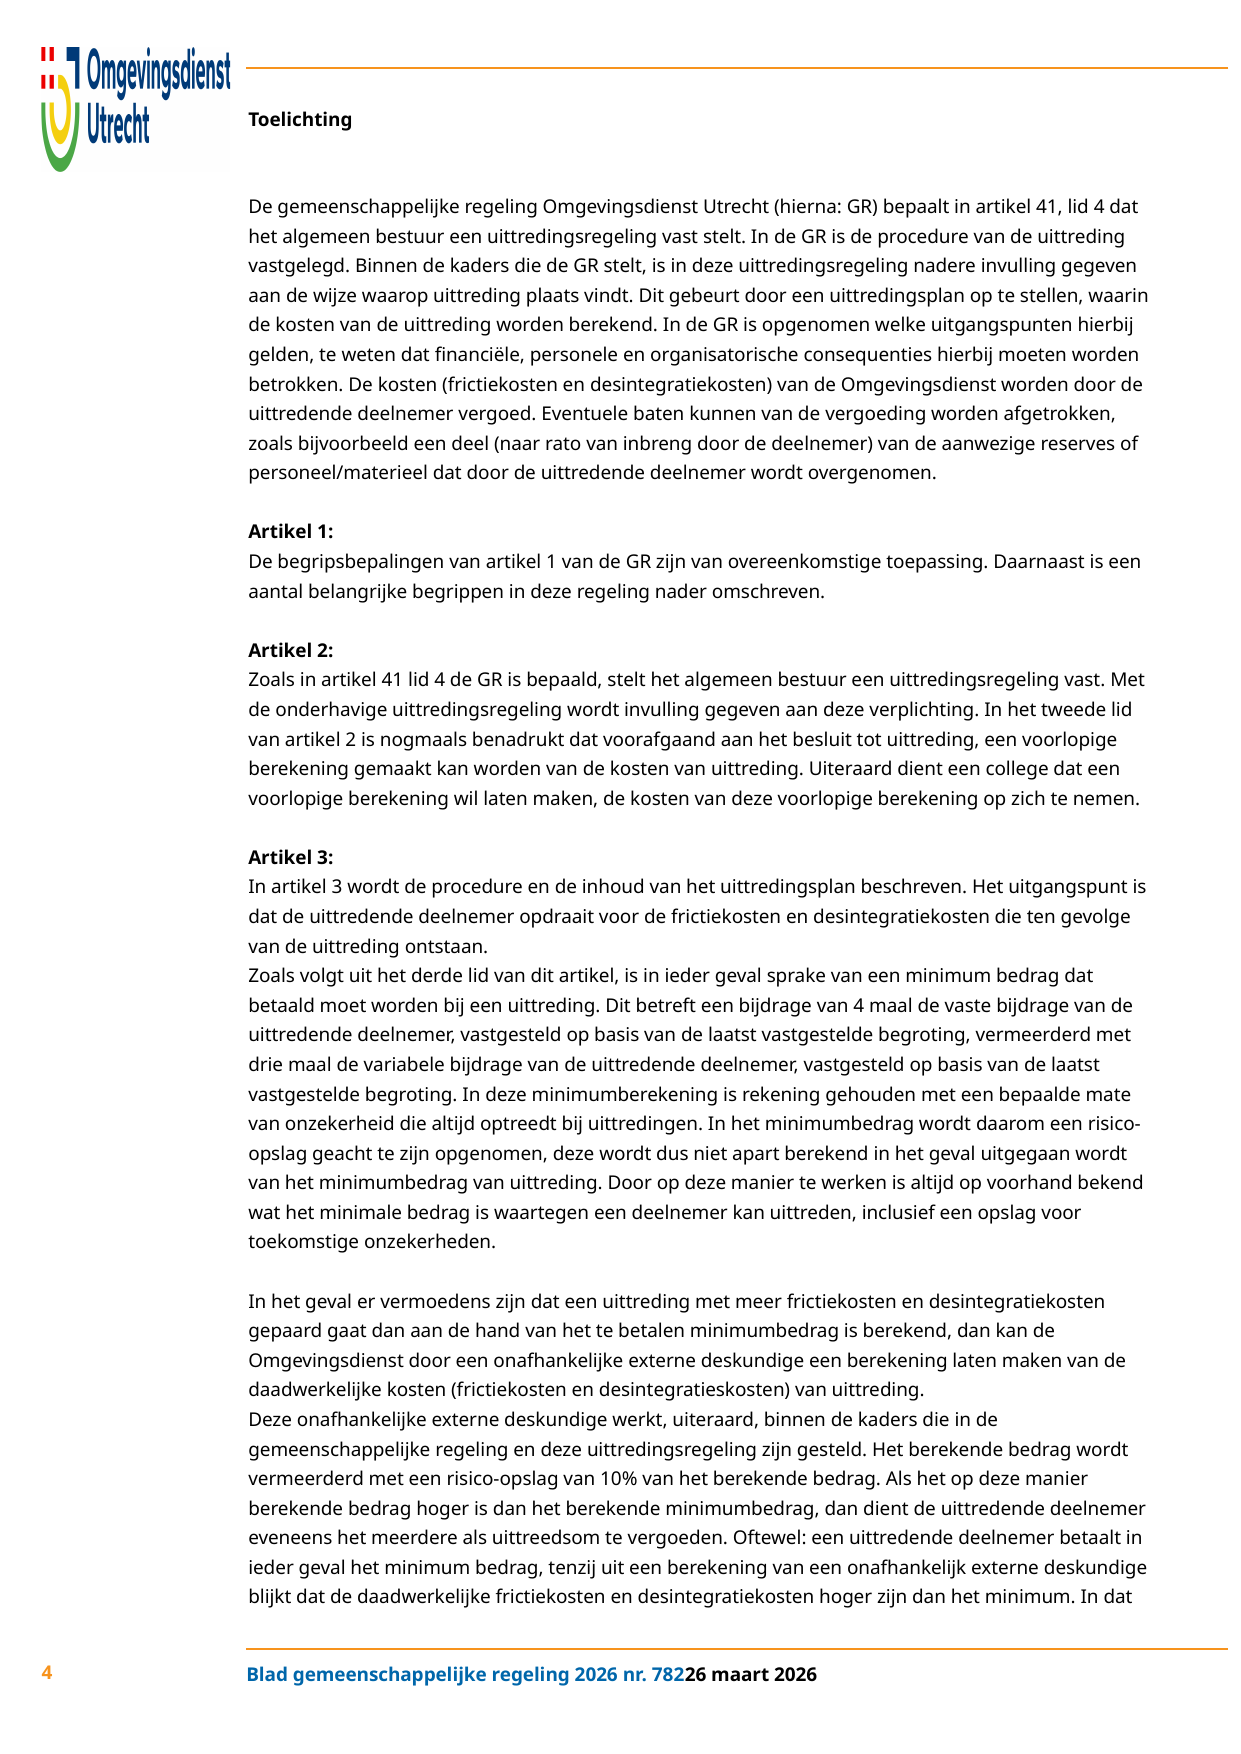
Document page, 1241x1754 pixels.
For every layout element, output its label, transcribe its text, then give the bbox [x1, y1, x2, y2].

text Artikel 3: [248, 844, 1152, 870]
text In het geval er vermoedens zijn dat een uittreding met meer frictiekosten en desintegratiekosten gepaard gaat dan aan de hand van het te betalen minimumbedrag is berekend, dan kan de Omgevingsdienst door een onafhankelijke externe deskundige een berekening laten maken van de daadwerkelijke kosten (frictiekosten en desintegratieskosten) van uittreding. [248, 1288, 1152, 1402]
text Artikel 1: [248, 519, 1152, 544]
text De gemeenschappelijke regeling Omgevingsdienst Utrecht (hierna: GR) bepaalt in artikel 41, lid 4 dat het algemeen bestuur een uittredingsregeling vast stelt. In de GR is de procedure van de uittreding vastgelegd. Binnen de kaders die de GR stelt, is in deze uittredingsregeling nadere invulling gegeven aan de wijze waarop uittreding plaats vindt. Dit gebeurt door een uittredingsplan op te stellen, waarin de kosten van de uittreding worden berekend. In de GR is opgenomen welke uitgangspunten hierbij gelden, te weten dat financiële, personele en organisatorische consequenties hierbij moeten worden betrokken. De kosten (frictiekosten en desintegratiekosten) van de Omgevingsdienst worden door de uittredende deelnemer vergoed. Eventuele baten kunnen van de vergoeding worden afgetrokken, zoals bijvoorbeeld een deel (naar rato van inbreng door de deelnemer) van de aanwezige reserves of personeel/materieel dat door de uittredende deelnemer wordt overgenomen. [248, 193, 1152, 485]
text Toelichting [248, 95, 1152, 134]
text Deze onafhankelijke externe deskundige werkt, uiteraard, binnen de kaders die in de gemeenschappelijke regeling en deze uittredingsregeling zijn gesteld. Het berekende bedrag wordt vermeerderd met een risico-opslag van 10% van het berekende bedrag. Als het op deze manier berekende bedrag hoger is dan het berekende minimumbedrag, dan dient de uittredende deelnemer eveneens het meerdere als uittreedsom te vergoeden. Oftewel: een uittredende deelnemer betaalt in ieder geval het minimum bedrag, tenzij uit een berekening van een onafhankelijk externe deskundige blijkt dat de daadwerkelijke frictiekosten en desintegratiekosten hoger zijn dan het minimum. In dat [248, 1406, 1152, 1609]
text De begripsbepalingen van artikel 1 van de GR zijn van overeenkomstige toepassing. Daarnaast is een aantal belangrijke begrippen in deze regeling nader omschreven. [248, 548, 1152, 603]
text Zoals in artikel 41 lid 4 de GR is bepaald, stelt het algemeen bestuur een uittredingsregeling vast. Met de onderhavige uittredingsregeling wordt invulling gegeven aan deze verplichting. In het tweede lid van artikel 2 is nogmaals benadrukt dat voorafgaand aan het besluit tot uittreding, een voorlopige berekening gemaakt kan worden van de kosten van uittreding. Uiteraard dient een college dat een voorlopige berekening wil laten maken, de kosten van deze voorlopige berekening op zich te nemen. [248, 667, 1152, 811]
text In artikel 3 wordt de procedure en de inhoud van het uittredingsplan beschreven. Het uitgangspunt is dat de uittredende deelnemer opdraait voor de frictiekosten en desintegratiekosten die ten gevolge van de uittreding ontstaan. [248, 874, 1152, 958]
text Zoals volgt uit het derde lid van dit artikel, is in ieder geval sprake van een minimum bedrag dat betaald moet worden bij een uittreding. Dit betreft een bijdrage van 4 maal de vaste bijdrage van de uittredende deelnemer, vastgesteld op basis van de laatst vastgestelde begroting, vermeerderd met drie maal de variabele bijdrage van de uittredende deelnemer, vastgesteld op basis van de laatst vastgestelde begroting. In deze minimumberekening is rekening gehouden met een bepaalde mate van onzekerheid die altijd optreedt bij uittredingen. In het minimumbedrag wordt daarom een risico-opslag geacht te zijn opgenomen, deze wordt dus niet apart berekend in het geval uitgegaan wordt van het minimumbedrag van uittreding. Door op deze manier te werken is altijd op voorhand bekend wat het minimale bedrag is waartegen een deelnemer kan uittreden, inclusief een opslag voor toekomstige onzekerheden. [248, 962, 1152, 1254]
text Artikel 2: [248, 637, 1152, 663]
picture [41, 47, 231, 172]
